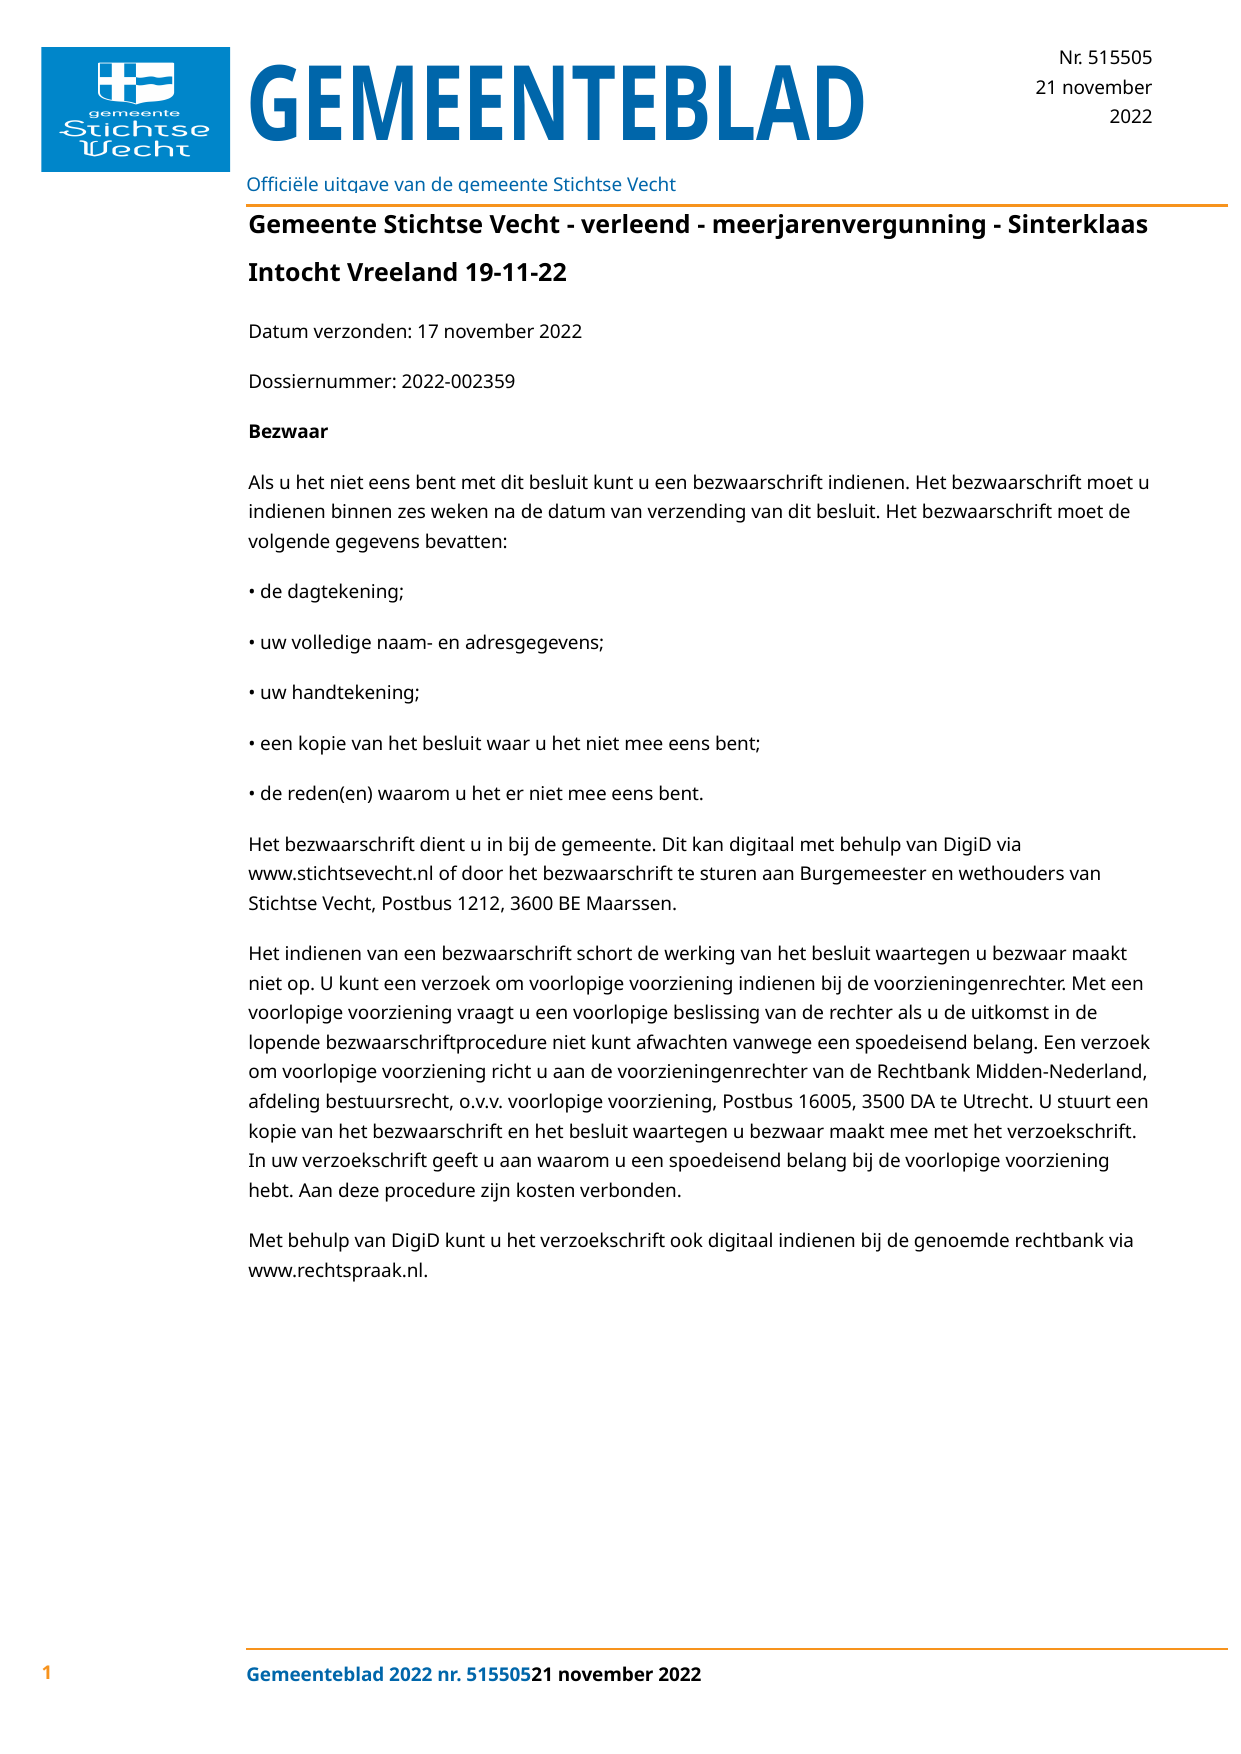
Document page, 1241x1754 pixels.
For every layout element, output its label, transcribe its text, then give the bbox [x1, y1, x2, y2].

text Datum verzonden: 17 november 2022 [248, 318, 1152, 344]
text Gemeente Stichtse Vecht - verleend - meerjarenvergunning - Sinterklaas Intocht Vreeland 19-11-22 [248, 207, 1152, 288]
text Het indienen van een bezwaarschrift schort de werking van het besluit waartegen u bezwaar maakt niet op. U kunt een verzoek om voorlopige voorziening indienen bij de voorzieningenrechter. Met een voorlopige voorziening vraagt u een voorlopige beslissing van de rechter als u de uitkomst in de lopende bezwaarschriftprocedure niet kunt afwachten vanwege een spoedeisend belang. Een verzoek om voorlopige voorziening richt u aan de voorzieningenrechter van de Rechtbank Midden-Nederland, afdeling bestuursrecht, o.v.v. voorlopige voorziening, Postbus 16005, 3500 DA te Utrecht. U stuurt een kopie van het bezwaarschrift en het besluit waartegen u bezwaar maakt mee met het verzoekschrift. In uw verzoekschrift geeft u aan waarom u een spoedeisend belang bij de voorlopige voorziening hebt. Aan deze procedure zijn kosten verbonden. [248, 940, 1152, 1203]
text • de dagtekening; [248, 579, 1152, 604]
text Dossiernummer: 2022-002359 [248, 368, 1152, 394]
text • de reden(en) waarom u het er niet mee eens bent. [248, 780, 1152, 806]
text Met behulp van DigiD kunt u het verzoekschrift ook digitaal indienen bij de genoemde rechtbank via www.rechtspraak.nl. [248, 1227, 1152, 1283]
picture [137, 63, 174, 103]
text Het bezwaarschrift dient u in bij de gemeente. Dit kan digitaal met behulp van DigiD via www.stichtsevecht.nl of door het bezwaarschrift te sturen aan Burgemeester en wethouders van Stichtse Vecht, Postbus 1212, 3600 BE Maarssen. [248, 831, 1152, 916]
text Bezwaar [248, 419, 1152, 444]
text • uw volledige naam- en adresgegevens; [248, 629, 1152, 655]
text • uw handtekening; [248, 679, 1152, 705]
picture [99, 63, 135, 101]
text • een kopie van het besluit waar u het niet mee eens bent; [248, 730, 1152, 756]
text Als u het niet eens bent met dit besluit kunt u een bezwaarschrift indienen. Het bezwaarschrift moet u indienen binnen zes weken na de datum van verzending van dit besluit. Het bezwaarschrift moet de volgende gegevens bevatten: [248, 469, 1152, 554]
